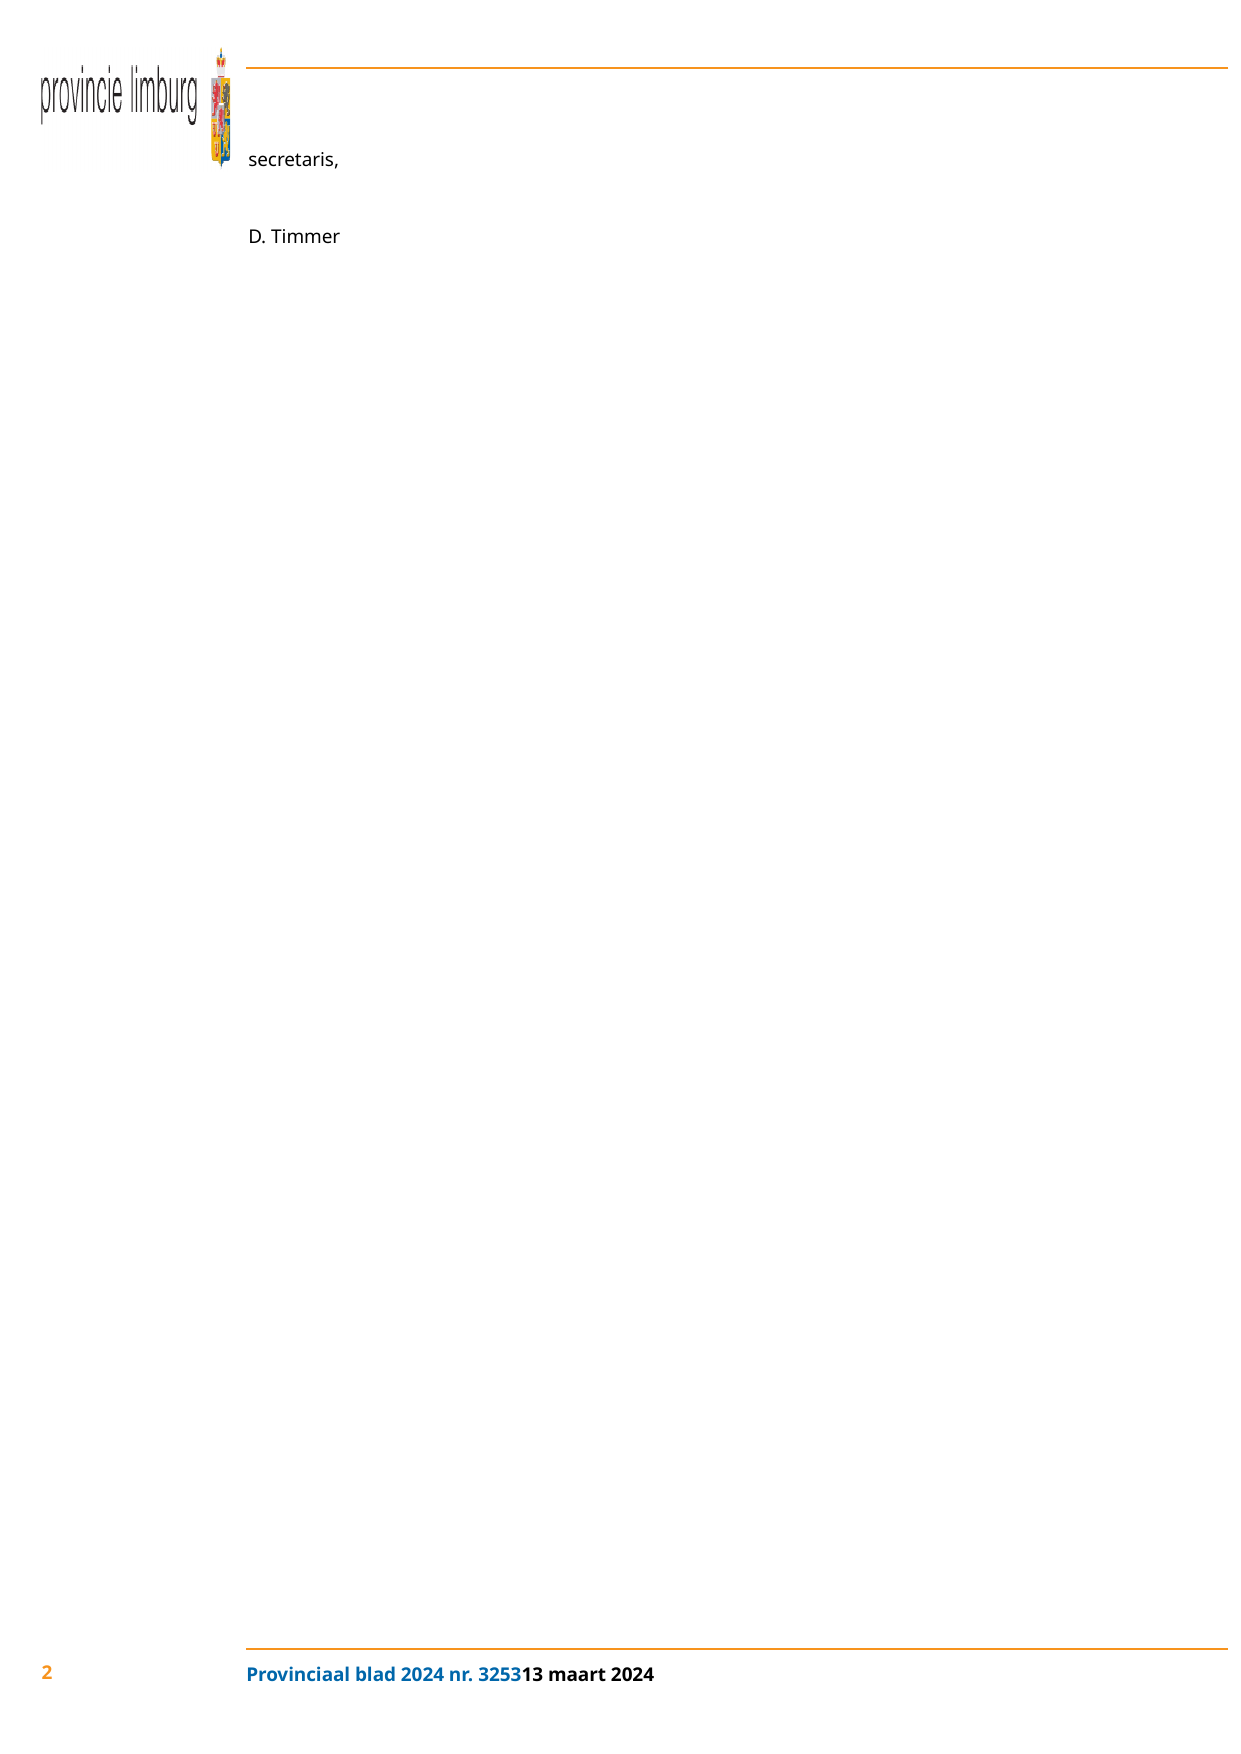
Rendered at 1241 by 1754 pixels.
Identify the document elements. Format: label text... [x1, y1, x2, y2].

picture [41, 47, 231, 172]
text secretaris, [248, 146, 1152, 172]
text D. Timmer [248, 223, 1152, 249]
